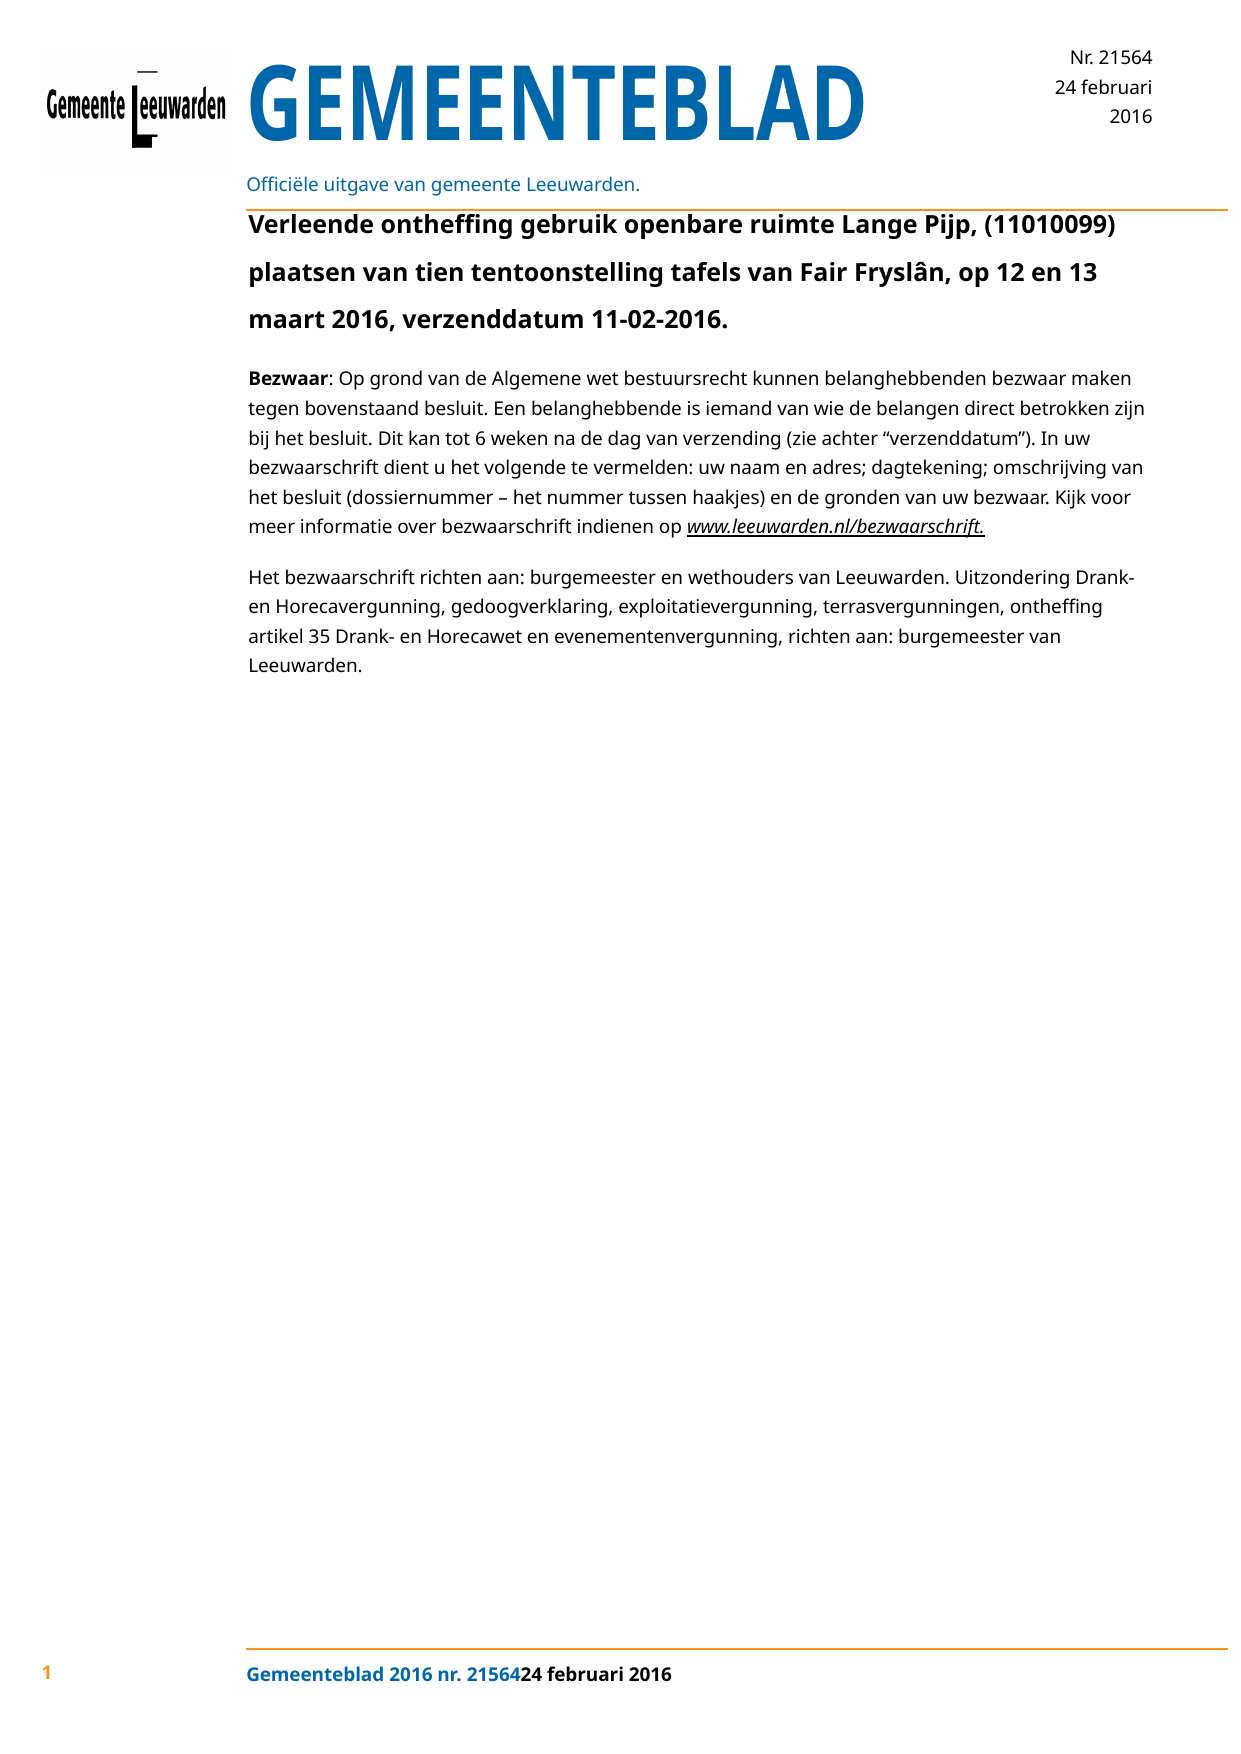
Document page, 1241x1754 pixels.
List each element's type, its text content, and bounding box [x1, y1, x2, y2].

text Bezwaar: Op grond van de Algemene wet bestuursrecht kunnen belanghebbenden bezwaar maken tegen bovenstaand besluit. Een belanghebbende is iemand van wie de belangen direct betrokken zijn bij het besluit. Dit kan tot 6 weken na de dag van verzending (zie achter “verzenddatum”). In uw bezwaarschrift dient u het volgende te vermelden: uw naam en adres; dagtekening; omschrijving van het besluit (dossiernummer – het nummer tussen haakjes) en de gronden van uw bezwaar. Kijk voor meer informatie over bezwaarschrift indienen op www.leeuwarden.nl/bezwaarschrift. [248, 366, 1152, 539]
text Verleende ontheffing gebruik openbare ruimte Lange Pijp, (11010099) plaatsen van tien tentoonstelling tafels van Fair Fryslân, op 12 en 13 maart 2016, verzenddatum 11-02-2016. [248, 211, 1152, 336]
picture [41, 47, 231, 172]
text Het bezwaarschrift richten aan: burgemeester en wethouders van Leeuwarden. Uitzondering Drank- en Horecavergunning, gedoogverklaring, exploitatievergunning, terrasvergunningen, ontheffing artikel 35 Drank- en Horecawet en evenementenvergunning, richten aan: burgemeester van Leeuwarden. [248, 564, 1152, 678]
